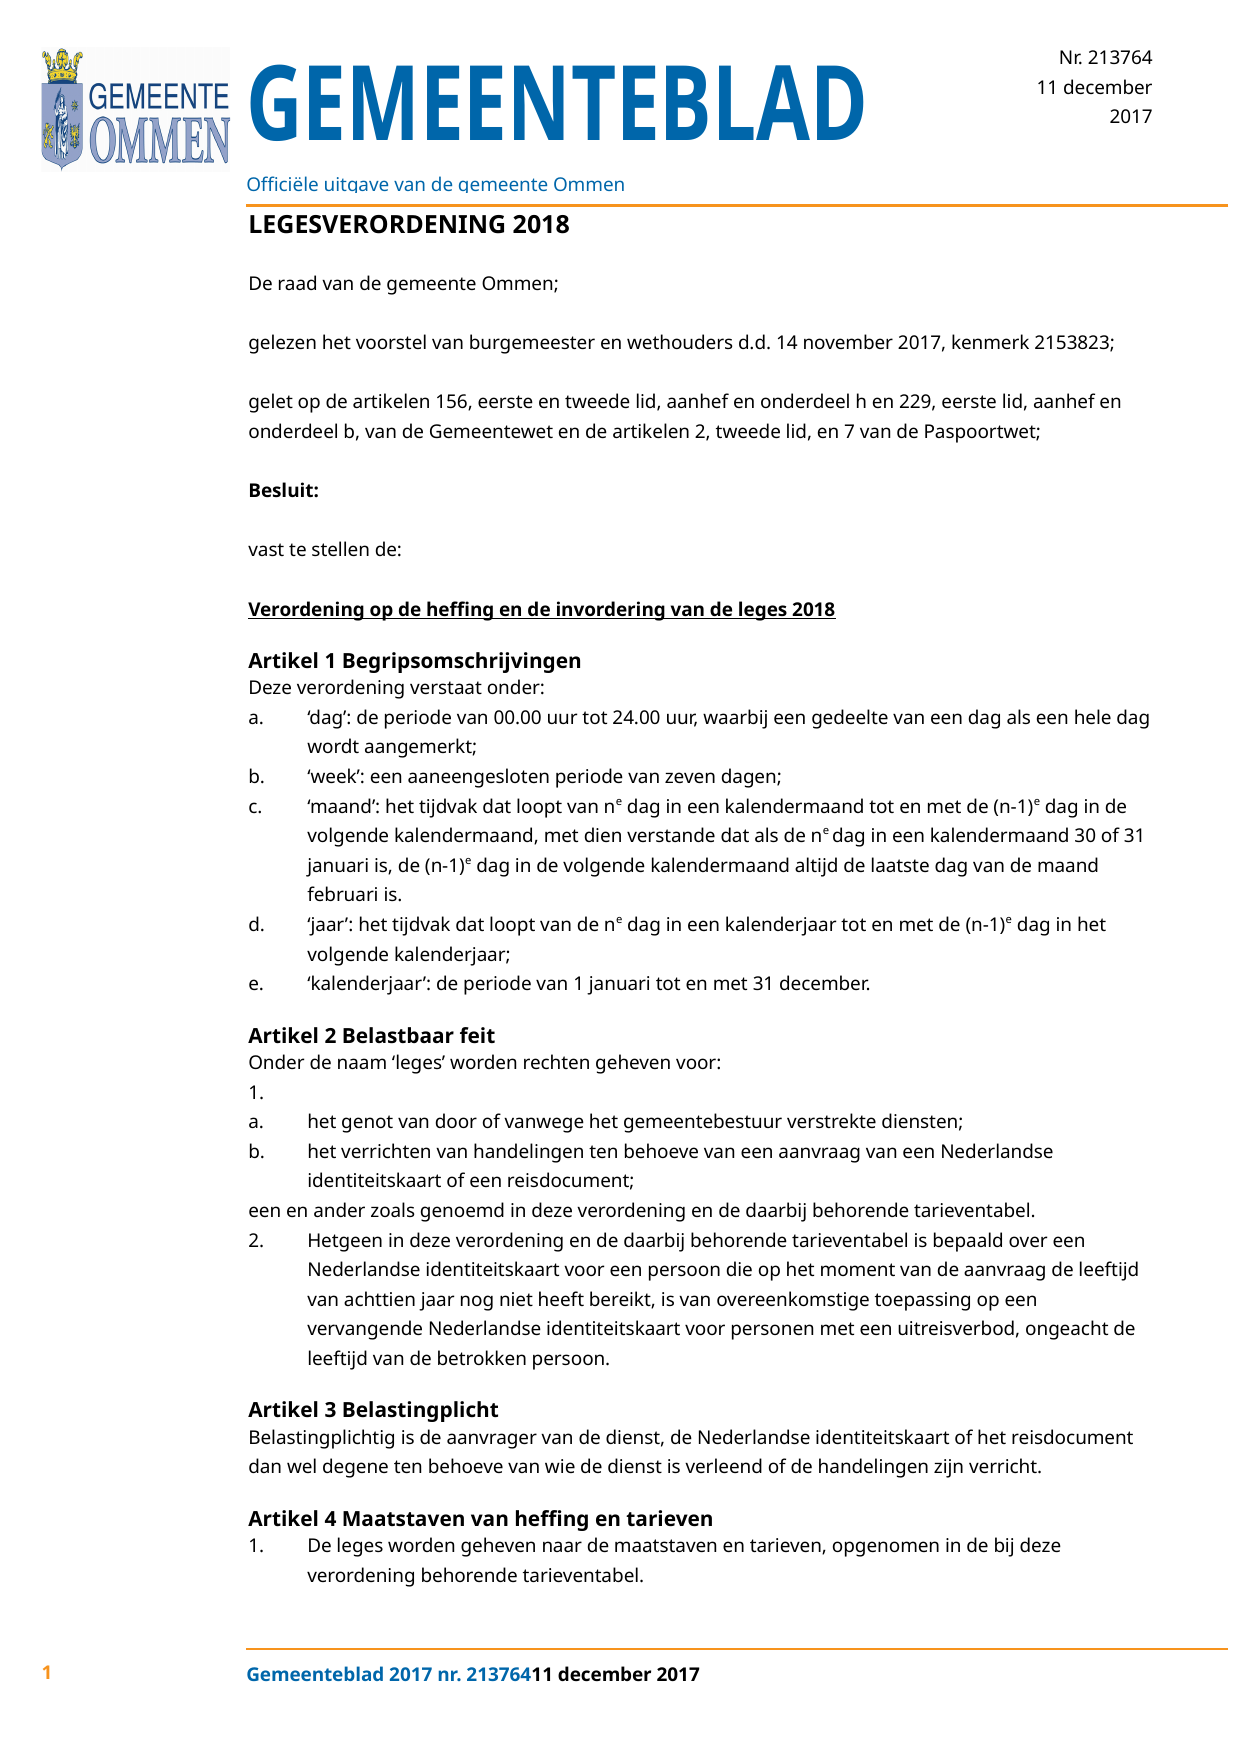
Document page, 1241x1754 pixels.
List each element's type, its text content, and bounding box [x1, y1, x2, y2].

list De leges worden geheven naar de maatstaven en tarieven, opgenomen in de bij deze verordening behorende tarieventabel. [248, 1532, 1152, 1588]
text Onder de naam ‘leges’ worden rechten geheven voor: [248, 1049, 1152, 1075]
text gelezen het voorstel van burgemeester en wethouders d.d. 14 november 2017, kenmerk 2153823; [248, 329, 1152, 355]
list ‘kalenderjaar’: de periode van 1 januari tot en met 31 december. [248, 970, 1152, 996]
text Verordening op de heffing en de invordering van de leges 2018 [248, 596, 1152, 621]
text vast te stellen de: [248, 537, 1152, 562]
text een en ander zoals genoemd in deze verordening en de daarbij behorende tarieventabel. [248, 1197, 1152, 1223]
list ‘jaar’: het tijdvak dat loopt van de ne dag in een kalenderjaar tot en met de (n-1)e dag in het volgende kalenderjaar; [248, 911, 1152, 967]
list ‘week’: een aaneengesloten periode van zeven dagen; [248, 763, 1152, 789]
text LEGESVERORDENING 2018 [248, 207, 1152, 241]
picture [41, 47, 231, 172]
text Besluit: [248, 477, 1152, 503]
list het genot van door of vanwege het gemeentebestuur verstrekte diensten; [248, 1108, 1152, 1134]
list ‘maand’: het tijdvak dat loopt van ne dag in een kalendermaand tot en met de (n-1)e dag in de volgende kalendermaand, met dien verstande dat als de ne dag in een kalendermaand 30 of 31 januari is, de (n-1)e dag in de volgende kalendermaand altijd de laatste dag van de maand februari is. [248, 793, 1152, 907]
text Deze verordening verstaat onder: [248, 674, 1152, 700]
list het verrichten van handelingen ten behoeve van een aanvraag van een Nederlandse identiteitskaart of een reisdocument; [248, 1138, 1152, 1193]
text Artikel 3 Belastingplicht [248, 1396, 1152, 1424]
text gelet op de artikelen 156, eerste en tweede lid, aanhef en onderdeel h en 229, eerste lid, aanhef en onderdeel b, van de Gemeentewet en de artikelen 2, tweede lid, en 7 van de Paspoortwet; [248, 389, 1152, 444]
text Belastingplichtig is de aanvrager van de dienst, de Nederlandse identiteitskaart of het reisdocument dan wel degene ten behoeve van wie de dienst is verleend of de handelingen zijn verricht. [248, 1424, 1152, 1479]
text Artikel 1 Begripsomschrijvingen [248, 646, 1152, 674]
text Artikel 4 Maatstaven van heffing en tarieven [248, 1504, 1152, 1532]
text Artikel 2 Belastbaar feit [248, 1021, 1152, 1049]
list ‘dag’: de periode van 00.00 uur tot 24.00 uur, waarbij een gedeelte van een dag als een hele dag wordt aangemerkt; [248, 704, 1152, 759]
text De raad van de gemeente Ommen; [248, 270, 1152, 296]
list Hetgeen in deze verordening en de daarbij behorende tarieventabel is bepaald over een Nederlandse identiteitskaart voor een persoon die op het moment van de aanvraag de leeftijd van achttien jaar nog niet heeft bereikt, is van overeenkomstige toepassing op een vervangende Nederlandse identiteitskaart voor personen met een uitreisverbod, ongeacht de leeftijd van de betrokken persoon. [248, 1227, 1152, 1371]
